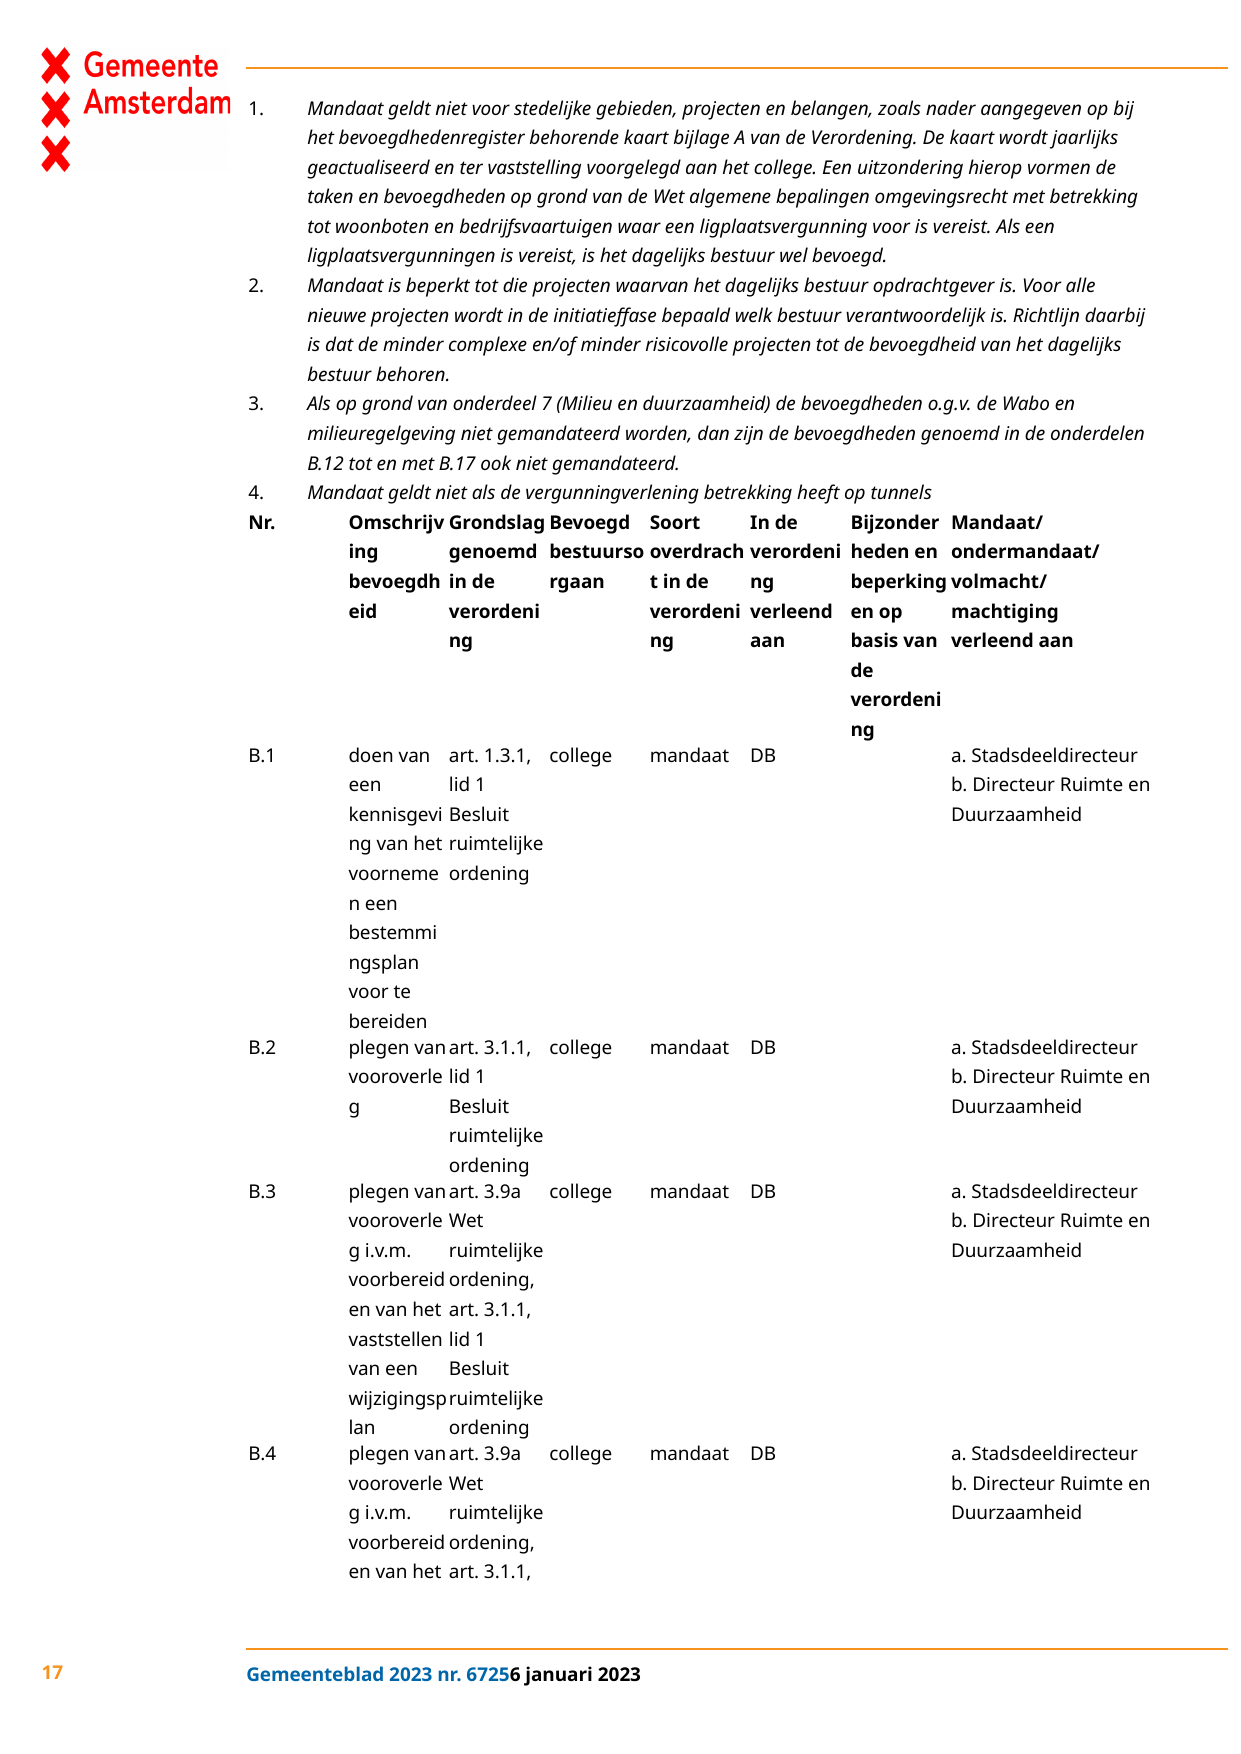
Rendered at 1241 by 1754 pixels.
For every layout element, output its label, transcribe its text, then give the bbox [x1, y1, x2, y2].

table_header Grondslag genoemd in de verordening [449, 509, 549, 742]
table_cell a. Stadsdeeldirecteur b. Directeur Ruimte en Duurzaamheid [951, 1440, 1152, 1584]
table_cell doen van een kennisgeving van het voornemen een bestemmingsplan voor te bereiden [348, 742, 449, 1034]
table_cell B.3 [248, 1178, 348, 1440]
table_cell mandaat [650, 1440, 750, 1584]
table_cell a. Stadsdeeldirecteur b. Directeur Ruimte en Duurzaamheid [951, 742, 1152, 1034]
table_header Bevoegd bestuursorgaan [549, 509, 649, 742]
table_cell B.1 [248, 742, 348, 1034]
picture [41, 47, 231, 172]
table_cell art. 3.1.1, lid 1 Besluit ruimtelijke ordening [449, 1034, 549, 1178]
table_cell plegen van vooroverleg [348, 1034, 449, 1178]
table_cell DB [750, 1034, 850, 1178]
table_cell art. 3.9a Wet ruimtelijke ordening, art. 3.1.1, lid 1 Besluit ruimtelijke ordening [449, 1178, 549, 1440]
table_cell DB [750, 1440, 850, 1584]
list Mandaat geldt niet voor stedelijke gebieden, projecten en belangen, zoals nader aangegeven op bij het bevoegdhedenregister behorende kaart bijlage A van de Verordening. De kaart wordt jaarlijks geactualiseerd en ter vaststelling voorgelegd aan het college. Een uitzondering hierop vormen de taken en bevoegdheden op grond van de Wet algemene bepalingen omgevingsrecht met betrekking tot woonboten en bedrijfsvaartuigen waar een ligplaatsvergunning voor is vereist. Als een ligplaatsvergunningen is vereist, is het dagelijks bestuur wel bevoegd. [248, 95, 1152, 268]
table_cell mandaat [650, 1178, 750, 1440]
table_cell art. 3.9a Wet ruimtelijke ordening, art. 3.1.1, [449, 1440, 549, 1584]
table_cell plegen van vooroverleg i.v.m. voorbereiden van het vaststellen van een wijzigingsplan [348, 1178, 449, 1440]
table_cell a. Stadsdeeldirecteur b. Directeur Ruimte en Duurzaamheid [951, 1178, 1152, 1440]
table_cell mandaat [650, 742, 750, 1034]
table_cell college [549, 1178, 649, 1440]
table_header Soort overdracht in de verordening [650, 509, 750, 742]
table_cell plegen van vooroverleg i.v.m. voorbereiden van het [348, 1440, 449, 1584]
table_header Mandaat/ondermandaat/ volmacht/machtiging verleend aan [951, 509, 1152, 742]
table_cell a. Stadsdeeldirecteur b. Directeur Ruimte en Duurzaamheid [951, 1034, 1152, 1178]
list Mandaat is beperkt tot die projecten waarvan het dagelijks bestuur opdrachtgever is. Voor alle nieuwe projecten wordt in de initiatieffase bepaald welk bestuur verantwoordelijk is. Richtlijn daarbij is dat de minder complexe en/of minder risicovolle projecten tot de bevoegdheid van het dagelijks bestuur behoren. [248, 272, 1152, 387]
list Als op grond van onderdeel 7 (Milieu en duurzaamheid) de bevoegdheden o.g.v. de Wabo en milieuregelgeving niet gemandateerd worden, dan zijn de bevoegdheden genoemd in de onderdelen B.12 tot en met B.17 ook niet gemandateerd. [248, 391, 1152, 476]
table_cell [850, 1440, 951, 1584]
table_cell art. 1.3.1, lid 1 Besluit ruimtelijke ordening [449, 742, 549, 1034]
table_cell college [549, 1440, 649, 1584]
table_cell [850, 1034, 951, 1178]
table_header Omschrijving bevoegdheid [348, 509, 449, 742]
table_cell B.2 [248, 1034, 348, 1178]
table_cell [850, 1178, 951, 1440]
table_header Nr. [248, 509, 348, 742]
list Mandaat geldt niet als de vergunningverlening betrekking heeft op tunnels [248, 479, 1152, 505]
table_cell B.4 [248, 1440, 348, 1584]
table_cell DB [750, 1178, 850, 1440]
table_header In de verordening verleend aan [750, 509, 850, 742]
table_cell mandaat [650, 1034, 750, 1178]
table_cell college [549, 742, 649, 1034]
table_cell college [549, 1034, 649, 1178]
table_header Bijzonderheden en beperkingen op basis van de verordening [850, 509, 951, 742]
table_cell DB [750, 742, 850, 1034]
table_cell [850, 742, 951, 1034]
